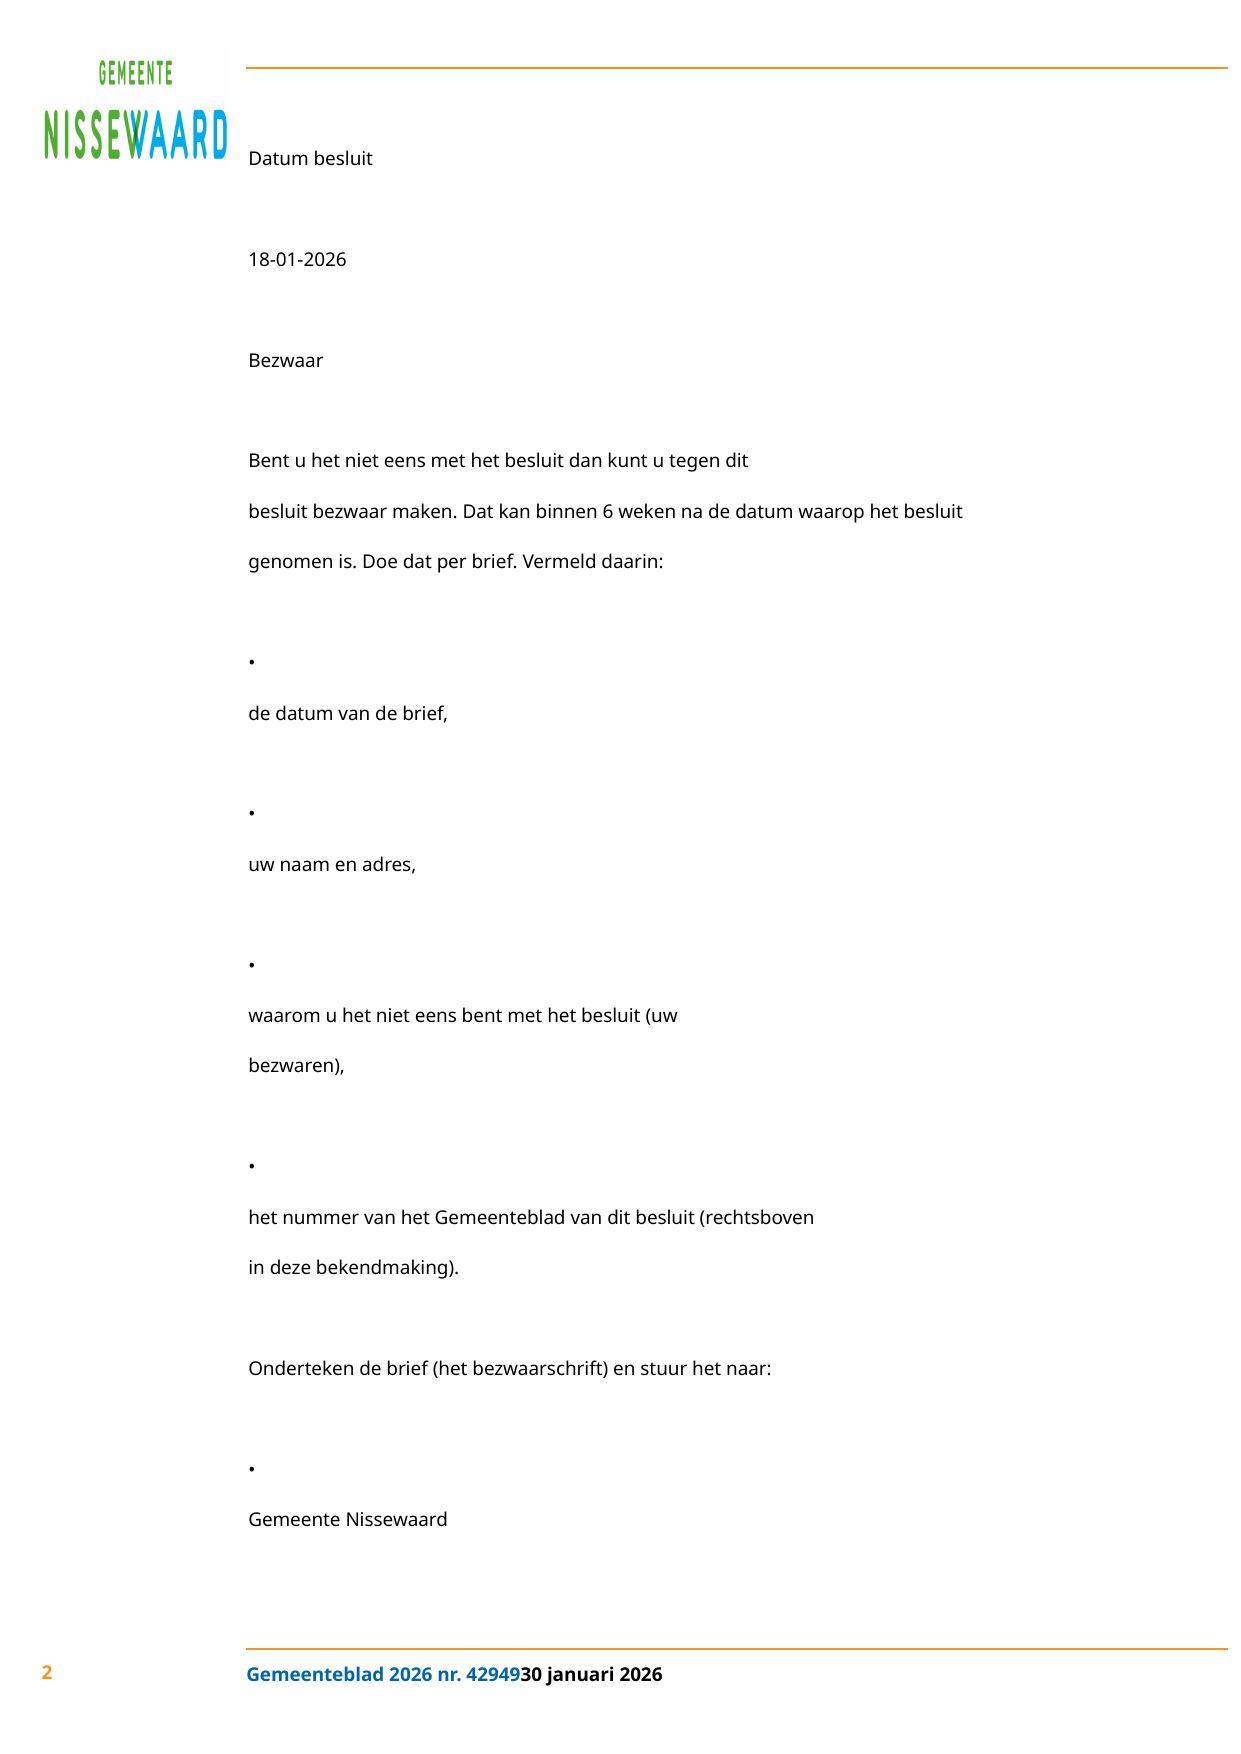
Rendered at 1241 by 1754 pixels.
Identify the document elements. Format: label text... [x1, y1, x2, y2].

text bezwaren), [248, 1053, 1152, 1078]
text in deze bekendmaking). [248, 1254, 1152, 1280]
text • [248, 1153, 1152, 1179]
text Bezwaar [248, 347, 1152, 373]
text besluit bezwaar maken. Dat kan binnen 6 weken na de datum waarop het besluit [248, 498, 1152, 524]
text Onderteken de brief (het bezwaarschrift) en stuur het naar: [248, 1355, 1152, 1381]
text • [248, 649, 1152, 675]
text • [248, 1456, 1152, 1482]
text Gemeente Nissewaard [248, 1506, 1152, 1532]
text genomen is. Doe dat per brief. Vermeld daarin: [248, 548, 1152, 574]
text het nummer van het Gemeenteblad van dit besluit (rechtsboven [248, 1204, 1152, 1230]
text uw naam en adres, [248, 851, 1152, 877]
text • [248, 952, 1152, 978]
text 18-01-2026 [248, 246, 1152, 272]
text waarom u het niet eens bent met het besluit (uw [248, 1002, 1152, 1028]
text Datum besluit [248, 145, 1152, 171]
text de datum van de brief, [248, 700, 1152, 726]
picture [41, 47, 231, 172]
text • [248, 801, 1152, 826]
text Bent u het niet eens met het besluit dan kunt u tegen dit [248, 448, 1152, 473]
